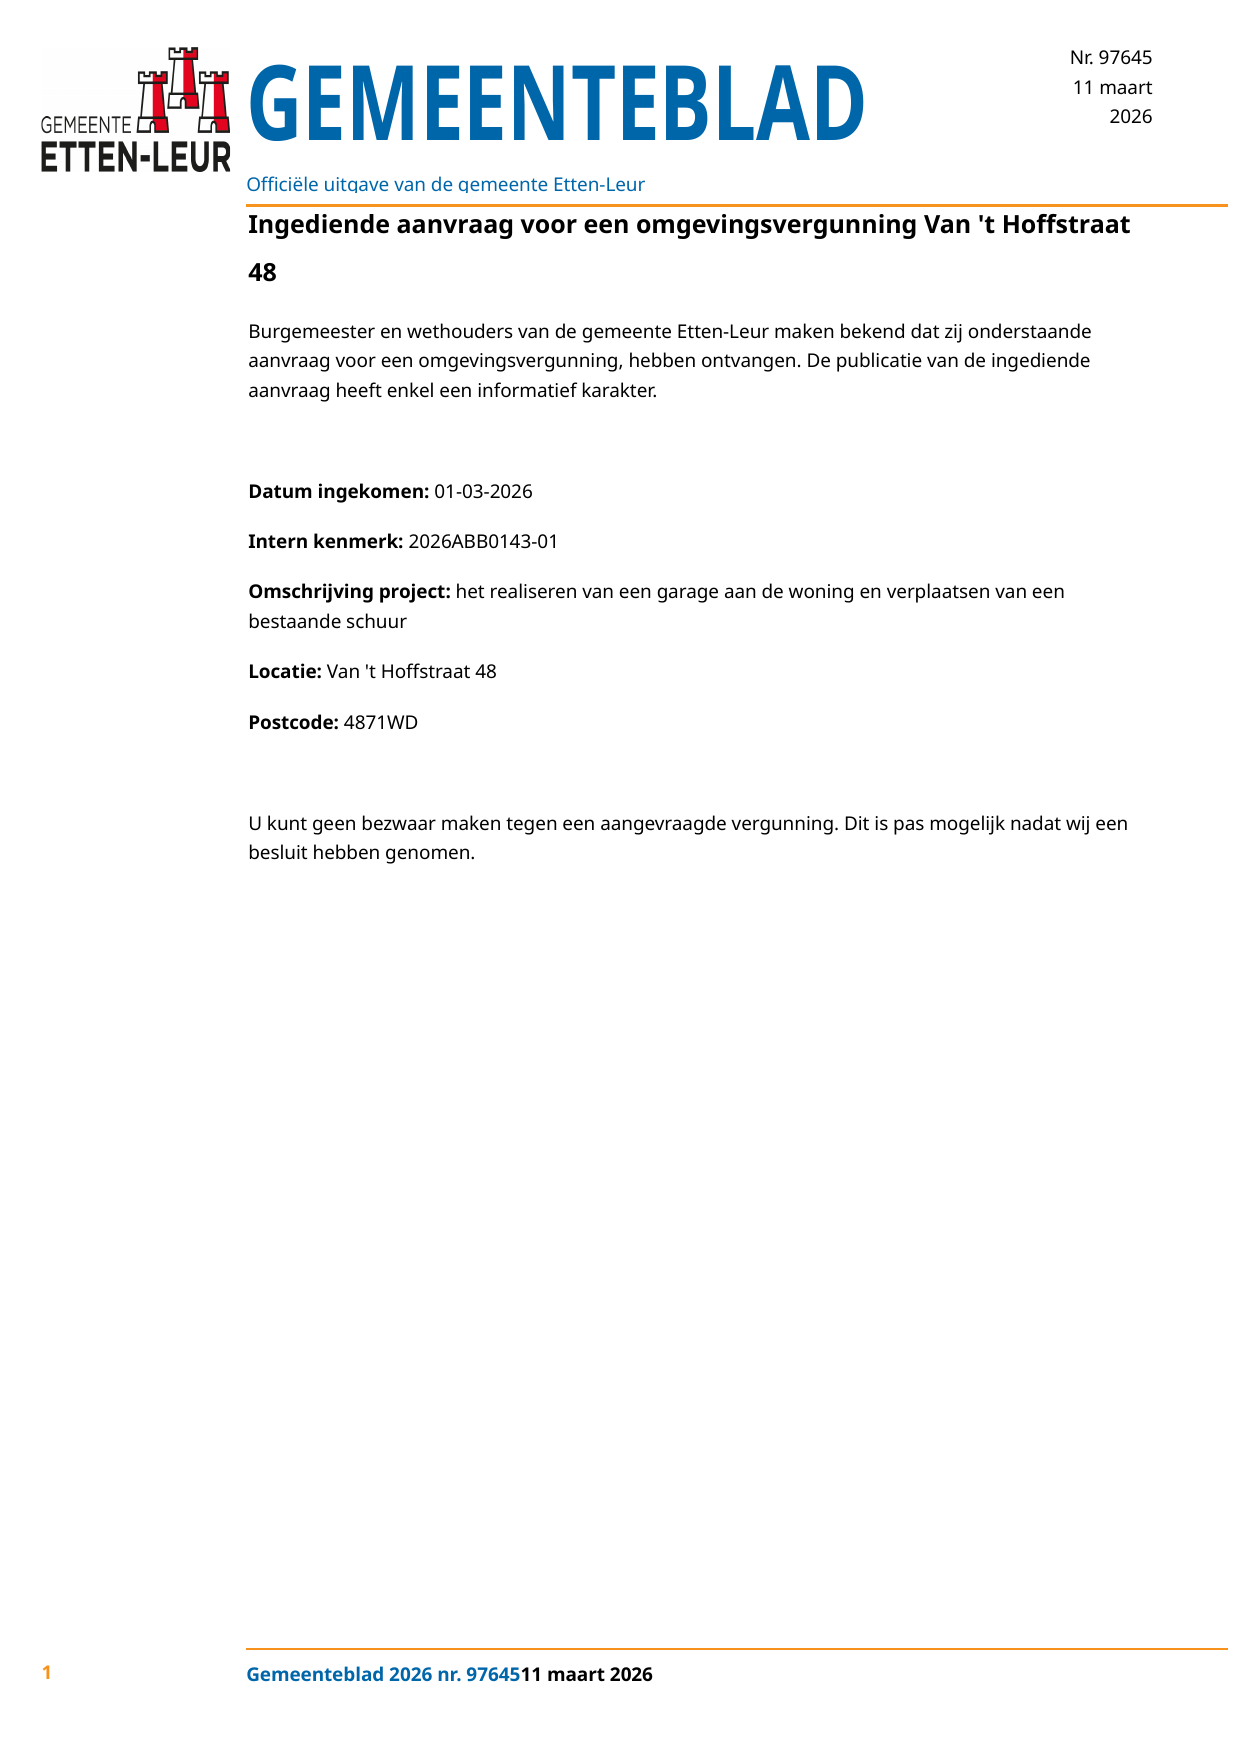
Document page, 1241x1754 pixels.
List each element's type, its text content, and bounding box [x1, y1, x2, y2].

text Datum ingekomen: 01-03-2026 [248, 478, 1152, 504]
text Locatie: Van 't Hoffstraat 48 [248, 659, 1152, 684]
text Burgemeester en wethouders van de gemeente Etten-Leur maken bekend dat zij onderstaande aanvraag voor een omgevingsvergunning, hebben ontvangen. De publicatie van de ingediende aanvraag heeft enkel een informatief karakter. [248, 318, 1152, 403]
text Omschrijving project: het realiseren van een garage aan de woning en verplaatsen van een bestaande schuur [248, 579, 1152, 634]
text Postcode: 4871WD [248, 709, 1152, 735]
text Ingediende aanvraag voor een omgevingsvergunning Van 't Hoffstraat 48 [248, 207, 1152, 288]
text Intern kenmerk: 2026ABB0143-01 [248, 528, 1152, 554]
text U kunt geen bezwaar maken tegen een aangevraagde vergunning. Dit is pas mogelijk nadat wij een besluit hebben genomen. [248, 810, 1152, 865]
picture [41, 47, 231, 172]
